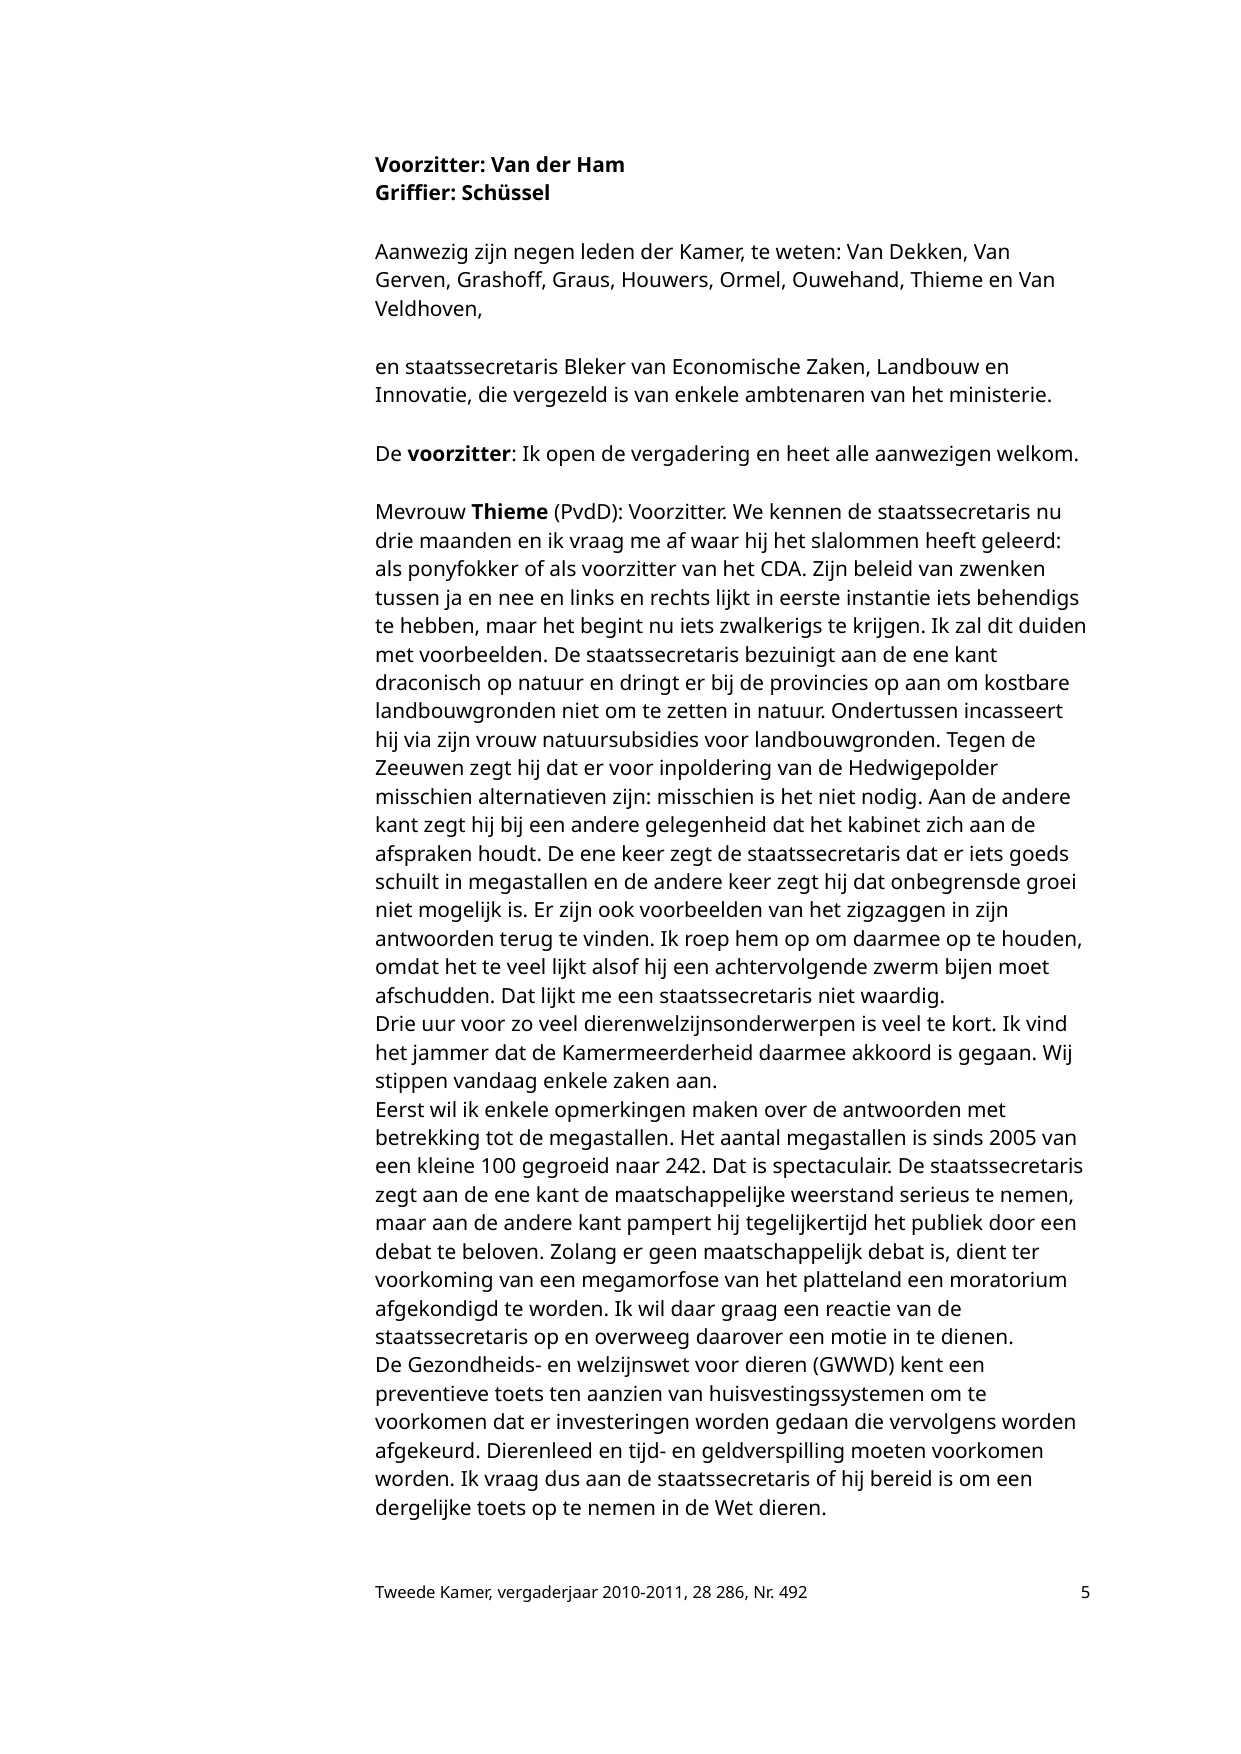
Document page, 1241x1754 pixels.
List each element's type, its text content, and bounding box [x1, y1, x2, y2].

text en staatssecretaris Bleker van Economische Zaken, Landbouw en Innovatie, die vergezeld is van enkele ambtenaren van het ministerie. [375, 352, 1090, 409]
text Eerst wil ik enkele opmerkingen maken over de antwoorden met betrekking tot de megastallen. Het aantal megastallen is sinds 2005 van een kleine 100 gegroeid naar 242. Dat is spectaculair. De staatssecretaris zegt aan de ene kant de maatschappelijke weerstand serieus te nemen, maar aan de andere kant pampert hij tegelijkertijd het publiek door een debat te beloven. Zolang er geen maatschappelijk debat is, dient ter voorkoming van een megamorfose van het platteland een moratorium afgekondigd te worden. Ik wil daar graag een reactie van de staatssecretaris op en overweeg daarover een motie in te dienen. [375, 1095, 1090, 1351]
text Aanwezig zijn negen leden der Kamer, te weten: Van Dekken, Van Gerven, Grashoff, Graus, Houwers, Ormel, Ouwehand, Thieme en Van Veldhoven, [375, 237, 1090, 322]
text De Gezondheids- en welzijnswet voor dieren (GWWD) kent een preventieve toets ten aanzien van huisvestingssystemen om te voorkomen dat er investeringen worden gedaan die vervolgens worden afgekeurd. Dierenleed en tijd- en geldverspilling moeten voorkomen worden. Ik vraag dus aan de staatssecretaris of hij bereid is om een dergelijke toets op te nemen in de Wet dieren. [375, 1351, 1090, 1521]
text Voorzitter: Van der Ham [375, 150, 1090, 178]
text De voorzitter: Ik open de vergadering en heet alle aanwezigen welkom. [375, 439, 1090, 467]
text Drie uur voor zo veel dierenwelzijnsonderwerpen is veel te kort. Ik vind het jammer dat de Kamermeerderheid daarmee akkoord is gegaan. Wij stippen vandaag enkele zaken aan. [375, 1009, 1090, 1095]
text Mevrouw Thieme (PvdD): Voorzitter. We kennen de staatssecretaris nu drie maanden en ik vraag me af waar hij het slalommen heeft geleerd: als ponyfokker of als voorzitter van het CDA. Zijn beleid van zwenken tussen ja en nee en links en rechts lijkt in eerste instantie iets behendigs te hebben, maar het begint nu iets zwalkerigs te krijgen. Ik zal dit duiden met voorbeelden. De staatssecretaris bezuinigt aan de ene kant draconisch op natuur en dringt er bij de provincies op aan om kostbare landbouwgronden niet om te zetten in natuur. Ondertussen incasseert hij via zijn vrouw natuursubsidies voor landbouwgronden. Tegen de Zeeuwen zegt hij dat er voor inpoldering van de Hedwigepolder misschien alternatieven zijn: misschien is het niet nodig. Aan de andere kant zegt hij bij een andere gelegenheid dat het kabinet zich aan de afspraken houdt. De ene keer zegt de staatssecretaris dat er iets goeds schuilt in megastallen en de andere keer zegt hij dat onbegrensde groei niet mogelijk is. Er zijn ook voorbeelden van het zigzaggen in zijn antwoorden terug te vinden. Ik roep hem op om daarmee op te houden, omdat het te veel lijkt alsof hij een achtervolgende zwerm bijen moet afschudden. Dat lijkt me een staatssecretaris niet waardig. [375, 497, 1090, 1009]
text Griffier: Schüssel [375, 178, 1090, 207]
